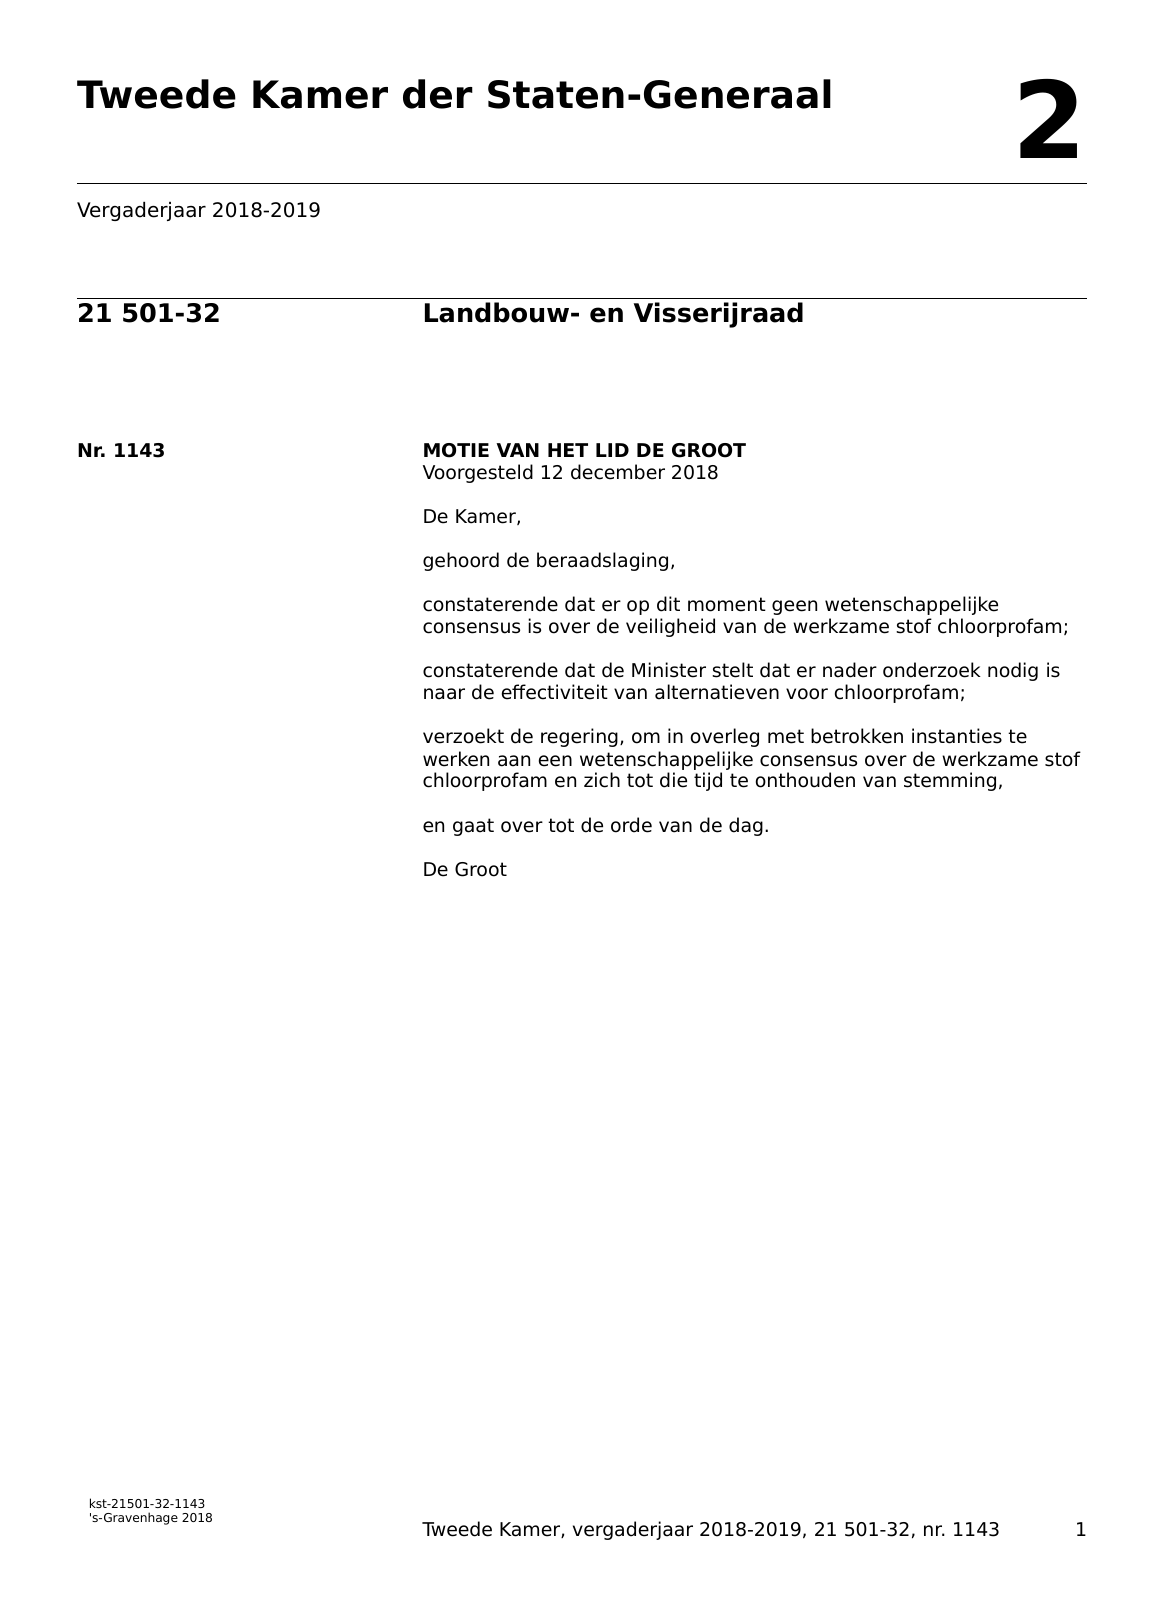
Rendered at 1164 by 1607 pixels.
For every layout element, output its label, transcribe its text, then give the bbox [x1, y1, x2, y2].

table_header 2 [886, 59, 1087, 183]
text kst-21501-32-1143 [88, 1497, 323, 1511]
text Voorgesteld 12 december 2018 [422, 462, 1087, 484]
table_header Tweede Kamer der Staten-Generaal [77, 59, 886, 183]
subtitle Nr. 1143 MOTIE VAN HET LID DE GROOT [77, 440, 1087, 462]
subtitle 21 501-32 Landbouw- en Visserijraad [77, 299, 1087, 329]
text constaterende dat de Minister stelt dat er nader onderzoek nodig is naar de effectiviteit van alternatieven voor chloorprofam; [422, 660, 1087, 704]
text De Kamer, [422, 506, 1087, 528]
table_cell Vergaderjaar 2018-2019 [77, 184, 1087, 298]
text verzoekt de regering, om in overleg met betrokken instanties te werken aan een wetenschappelijke consensus over de werkzame stof chloorprofam en zich tot die tijd te onthouden van stemming, [422, 726, 1087, 792]
text 's-Gravenhage 2018 [88, 1511, 323, 1525]
text en gaat over tot de orde van de dag. [422, 814, 1087, 837]
text constaterende dat er op dit moment geen wetenschappelijke consensus is over de veiligheid van de werkzame stof chloorprofam; [422, 594, 1087, 638]
text gehoord de beraadslaging, [422, 550, 1087, 572]
text De Groot [422, 859, 1087, 881]
